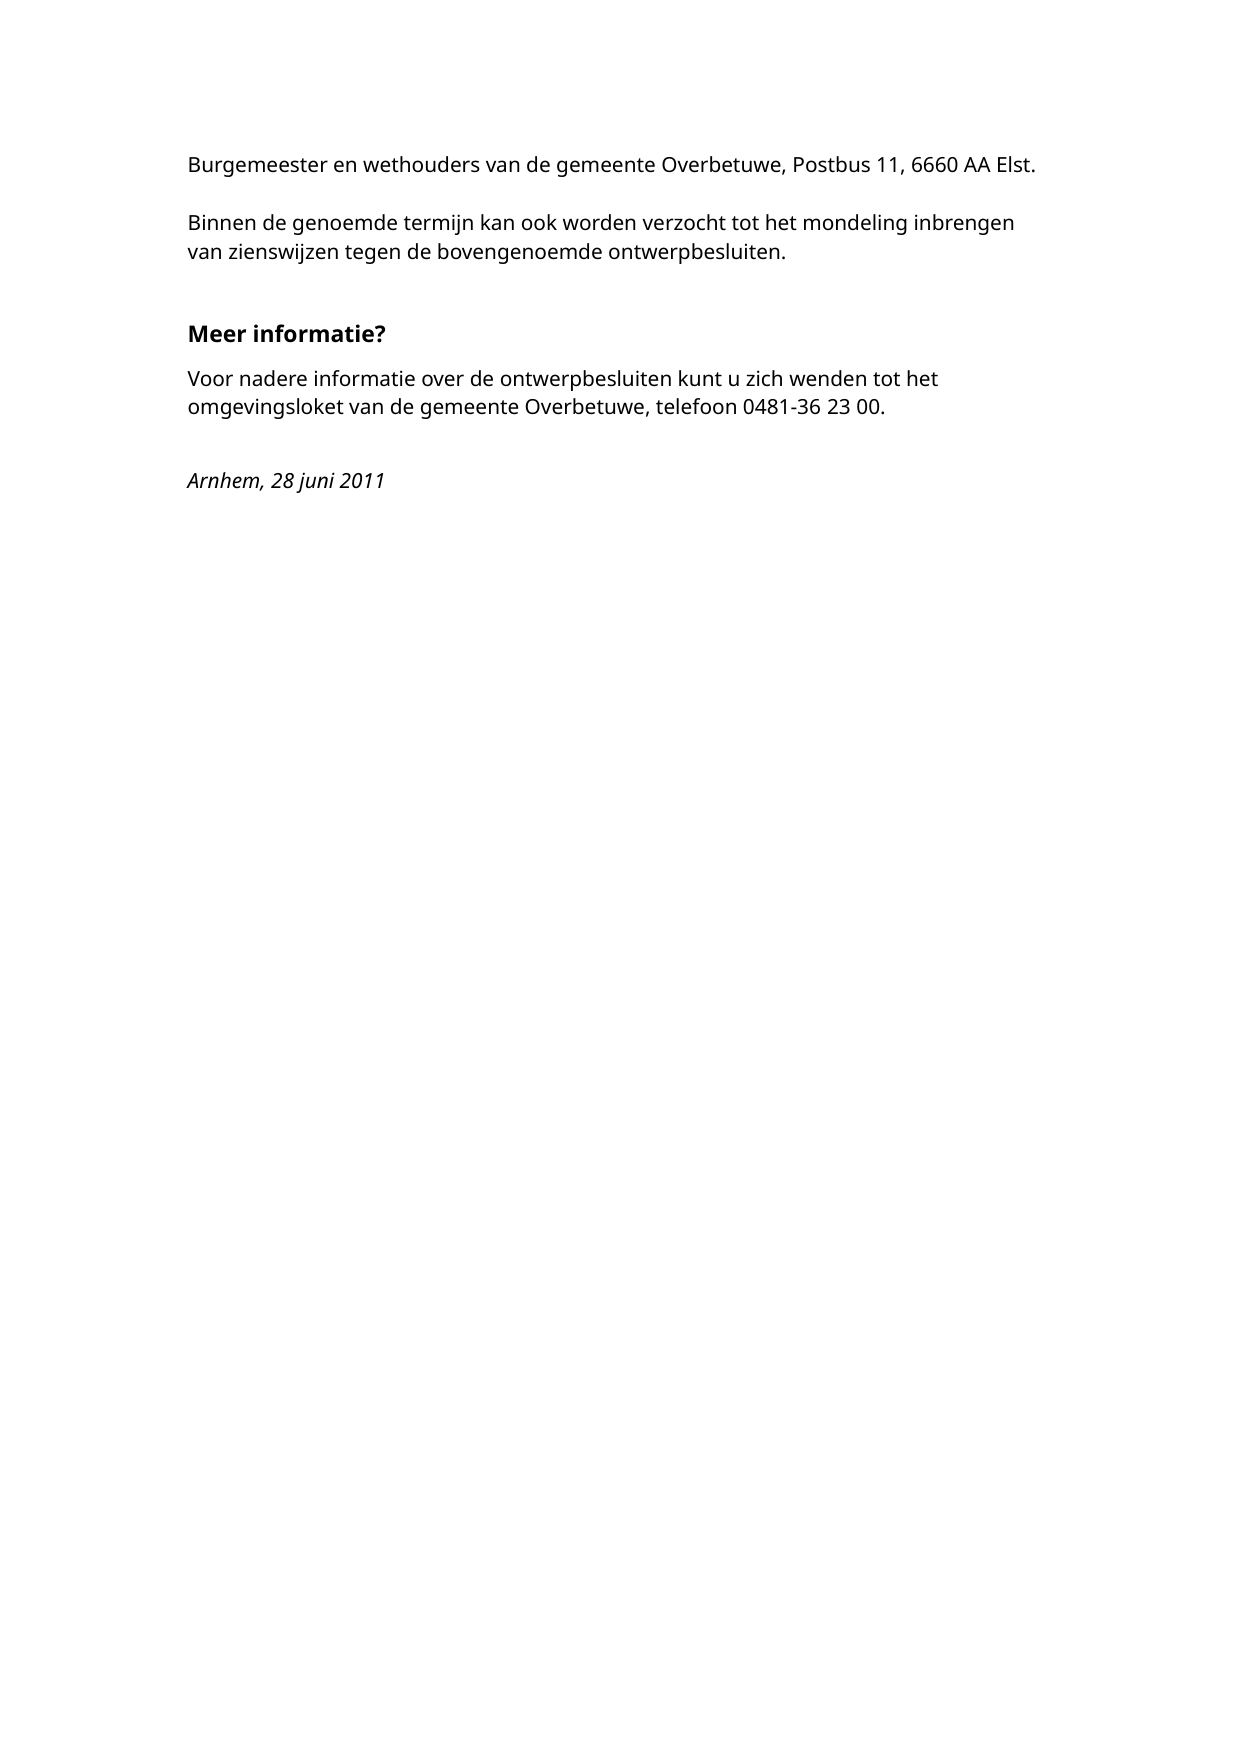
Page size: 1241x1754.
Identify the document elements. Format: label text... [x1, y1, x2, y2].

text Burgemeester en wethouders van de gemeente Overbetuwe, Postbus 11, 6660 AA Elst. [187, 150, 1053, 178]
text Voor nadere informatie over de ontwerpbesluiten kunt u zich wenden tot het omgevingsloket van de gemeente Overbetuwe, telefoon 0481-36 23 00. [187, 364, 1053, 421]
subtitle Meer informatie? [187, 318, 1053, 349]
text Binnen de genoemde termijn kan ook worden verzocht tot het mondeling inbrengen van zienswijzen tegen de bovengenoemde ontwerpbesluiten. [187, 208, 1053, 265]
text Arnhem, 28 juni 2011 [187, 466, 1053, 494]
